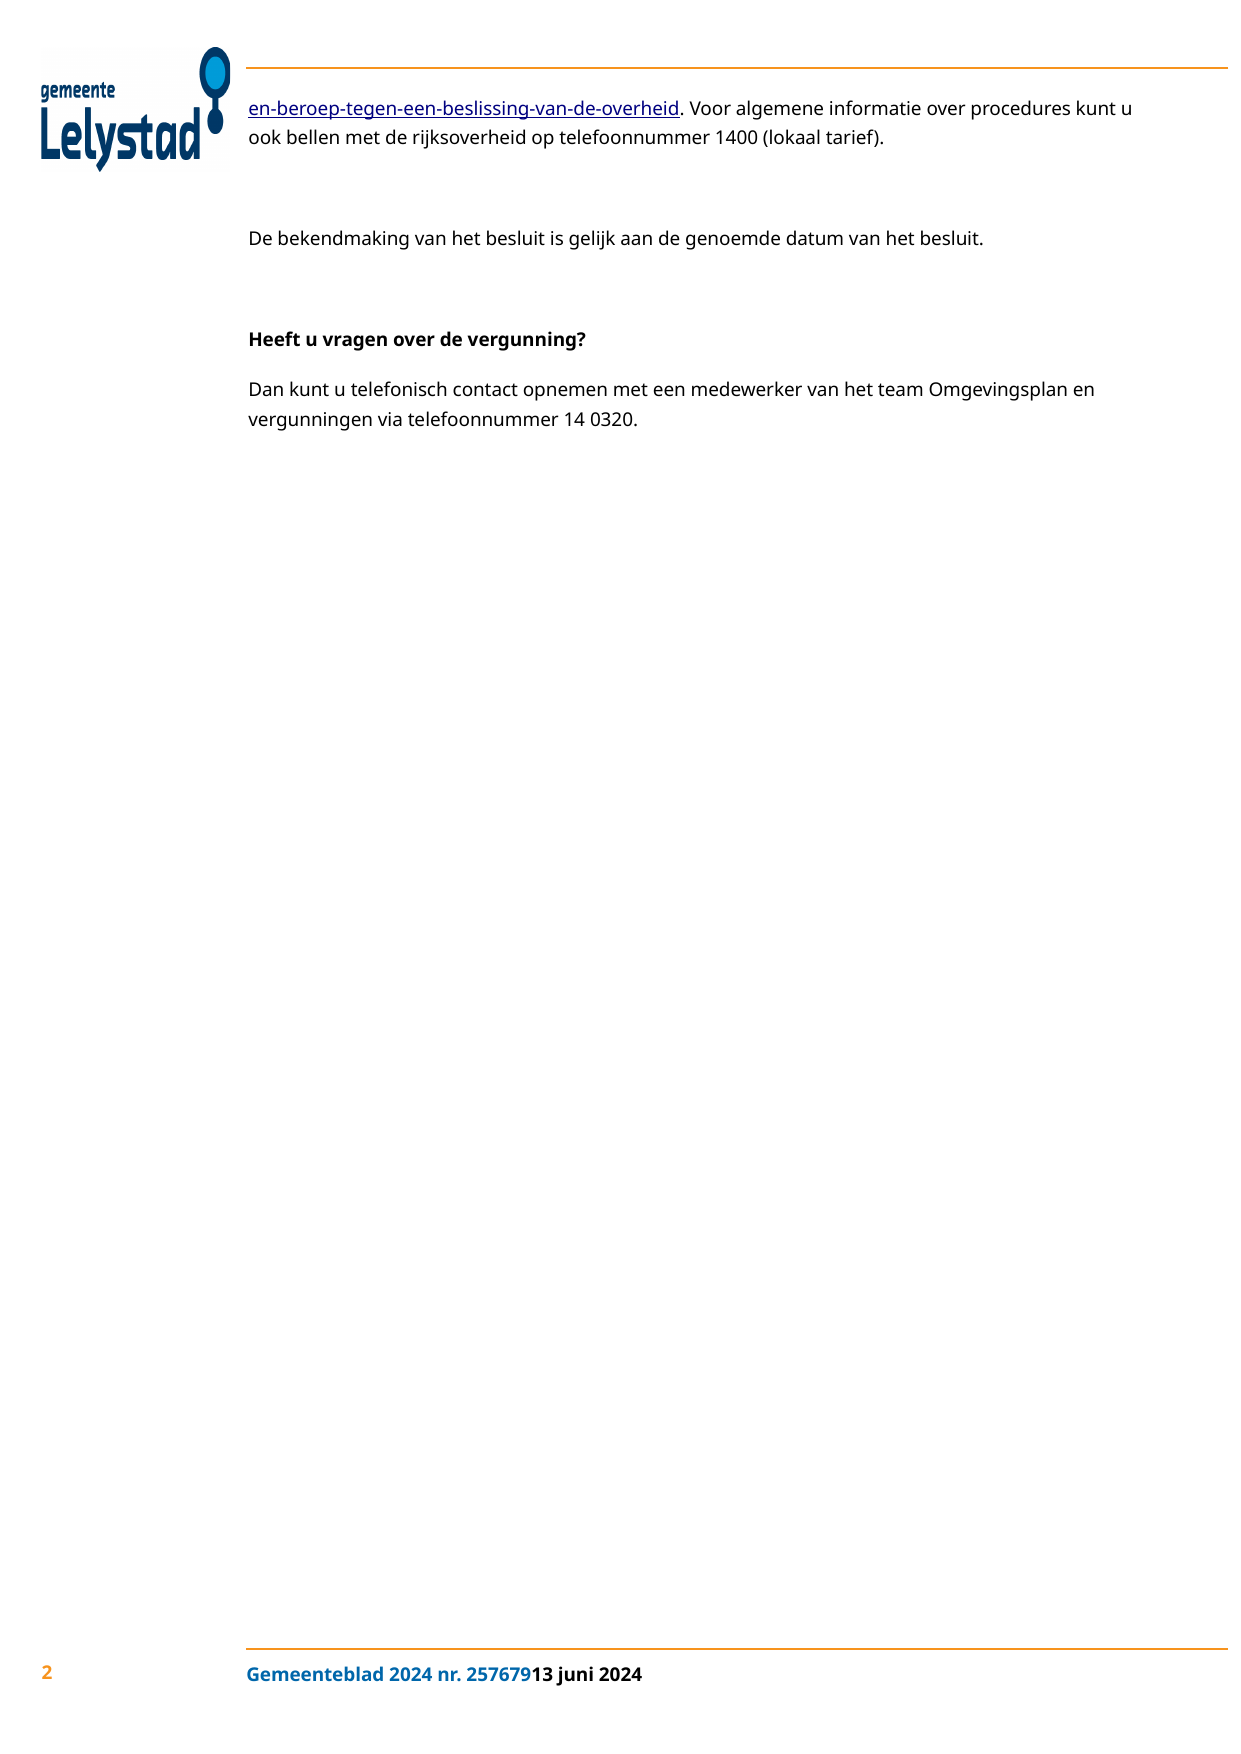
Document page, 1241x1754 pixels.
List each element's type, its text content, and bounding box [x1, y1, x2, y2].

picture [41, 47, 231, 172]
text en-beroep-tegen-een-beslissing-van-de-overheid. Voor algemene informatie over procedures kunt u ook bellen met de rijksoverheid op telefoonnummer 1400 (lokaal tarief). [248, 95, 1152, 150]
text De bekendmaking van het besluit is gelijk aan de genoemde datum van het besluit. [248, 225, 1152, 251]
text Dan kunt u telefonisch contact opnemen met een medewerker van het team Omgevingsplan en vergunningen via telefoonnummer 14 0320. [248, 376, 1152, 432]
text Heeft u vragen over de vergunning? [248, 326, 1152, 352]
